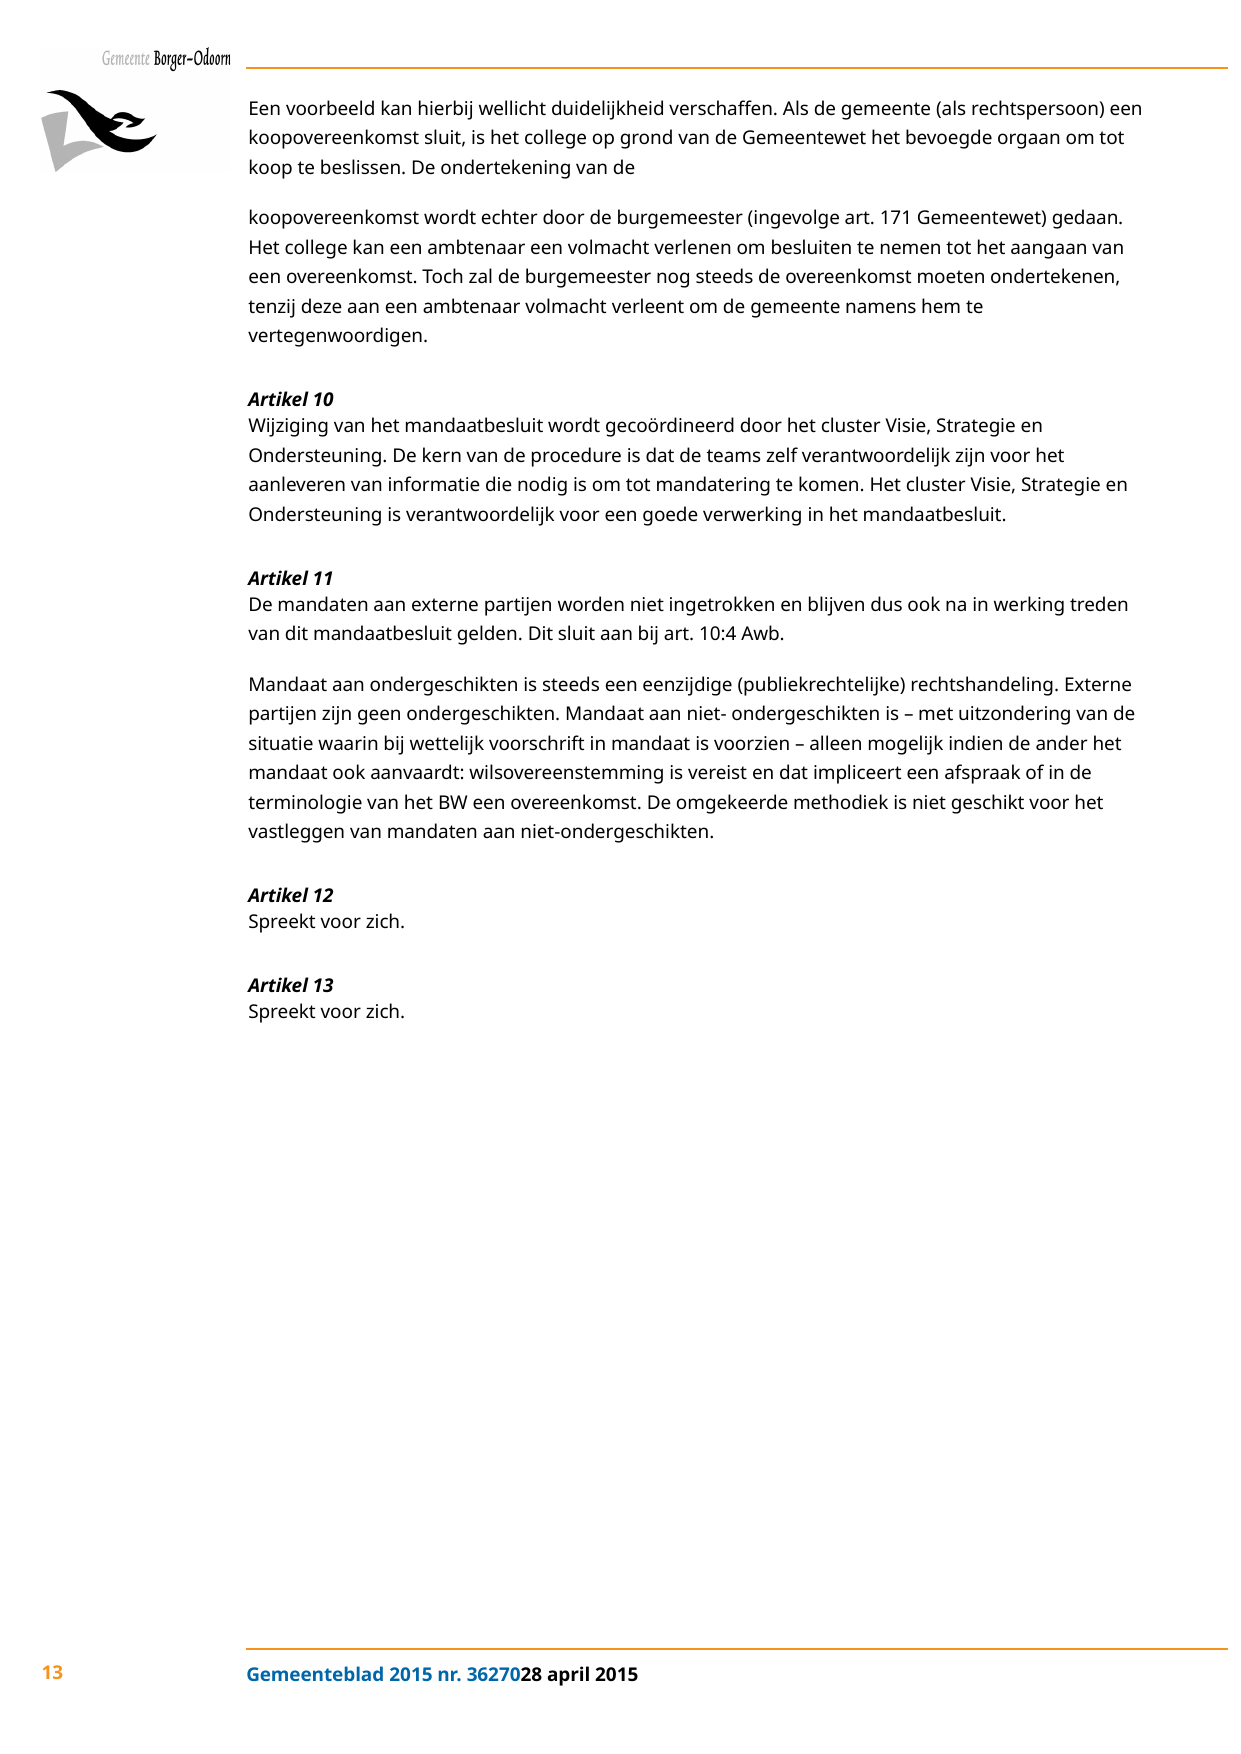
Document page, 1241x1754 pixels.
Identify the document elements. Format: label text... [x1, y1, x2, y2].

text De mandaten aan externe partijen worden niet ingetrokken en blijven dus ook na in werking treden van dit mandaatbesluit gelden. Dit sluit aan bij art. 10:4 Awb. [248, 591, 1152, 646]
text Wijziging van het mandaatbesluit wordt gecoördineerd door het cluster Visie, Strategie en Ondersteuning. De kern van de procedure is dat de teams zelf verantwoordelijk zijn voor het aanleveren van informatie die nodig is om tot mandatering te komen. Het cluster Visie, Strategie en Ondersteuning is verantwoordelijk voor een goede verwerking in het mandaatbesluit. [248, 412, 1152, 527]
text Artikel 10 [248, 387, 1152, 412]
text Artikel 13 [248, 972, 1152, 998]
picture [41, 47, 231, 172]
text Mandaat aan ondergeschikten is steeds een eenzijdige (publiekrechtelijke) rechtshandeling. Externe partijen zijn geen ondergeschikten. Mandaat aan niet- ondergeschikten is – met uitzondering van de situatie waarin bij wettelijk voorschrift in mandaat is voorzien – alleen mogelijk indien de ander het mandaat ook aanvaardt: wilsovereenstemming is vereist en dat impliceert een afspraak of in de terminologie van het BW een overeenkomst. De omgekeerde methodiek is niet geschikt voor het vastleggen van mandaten aan niet-ondergeschikten. [248, 671, 1152, 844]
text Een voorbeeld kan hierbij wellicht duidelijkheid verschaffen. Als de gemeente (als rechtspersoon) een koopovereenkomst sluit, is het college op grond van de Gemeentewet het bevoegde orgaan om tot koop te beslissen. De ondertekening van de [248, 95, 1152, 180]
text Artikel 11 [248, 565, 1152, 591]
text Artikel 12 [248, 883, 1152, 908]
text Spreekt voor zich. [248, 998, 1152, 1024]
text koopovereenkomst wordt echter door de burgemeester (ingevolge art. 171 Gemeentewet) gedaan. Het college kan een ambtenaar een volmacht verlenen om besluiten te nemen tot het aangaan van een overeenkomst. Toch zal de burgemeester nog steeds de overeenkomst moeten ondertekenen, tenzij deze aan een ambtenaar volmacht verleent om de gemeente namens hem te vertegenwoordigen. [248, 204, 1152, 348]
text Spreekt voor zich. [248, 908, 1152, 934]
